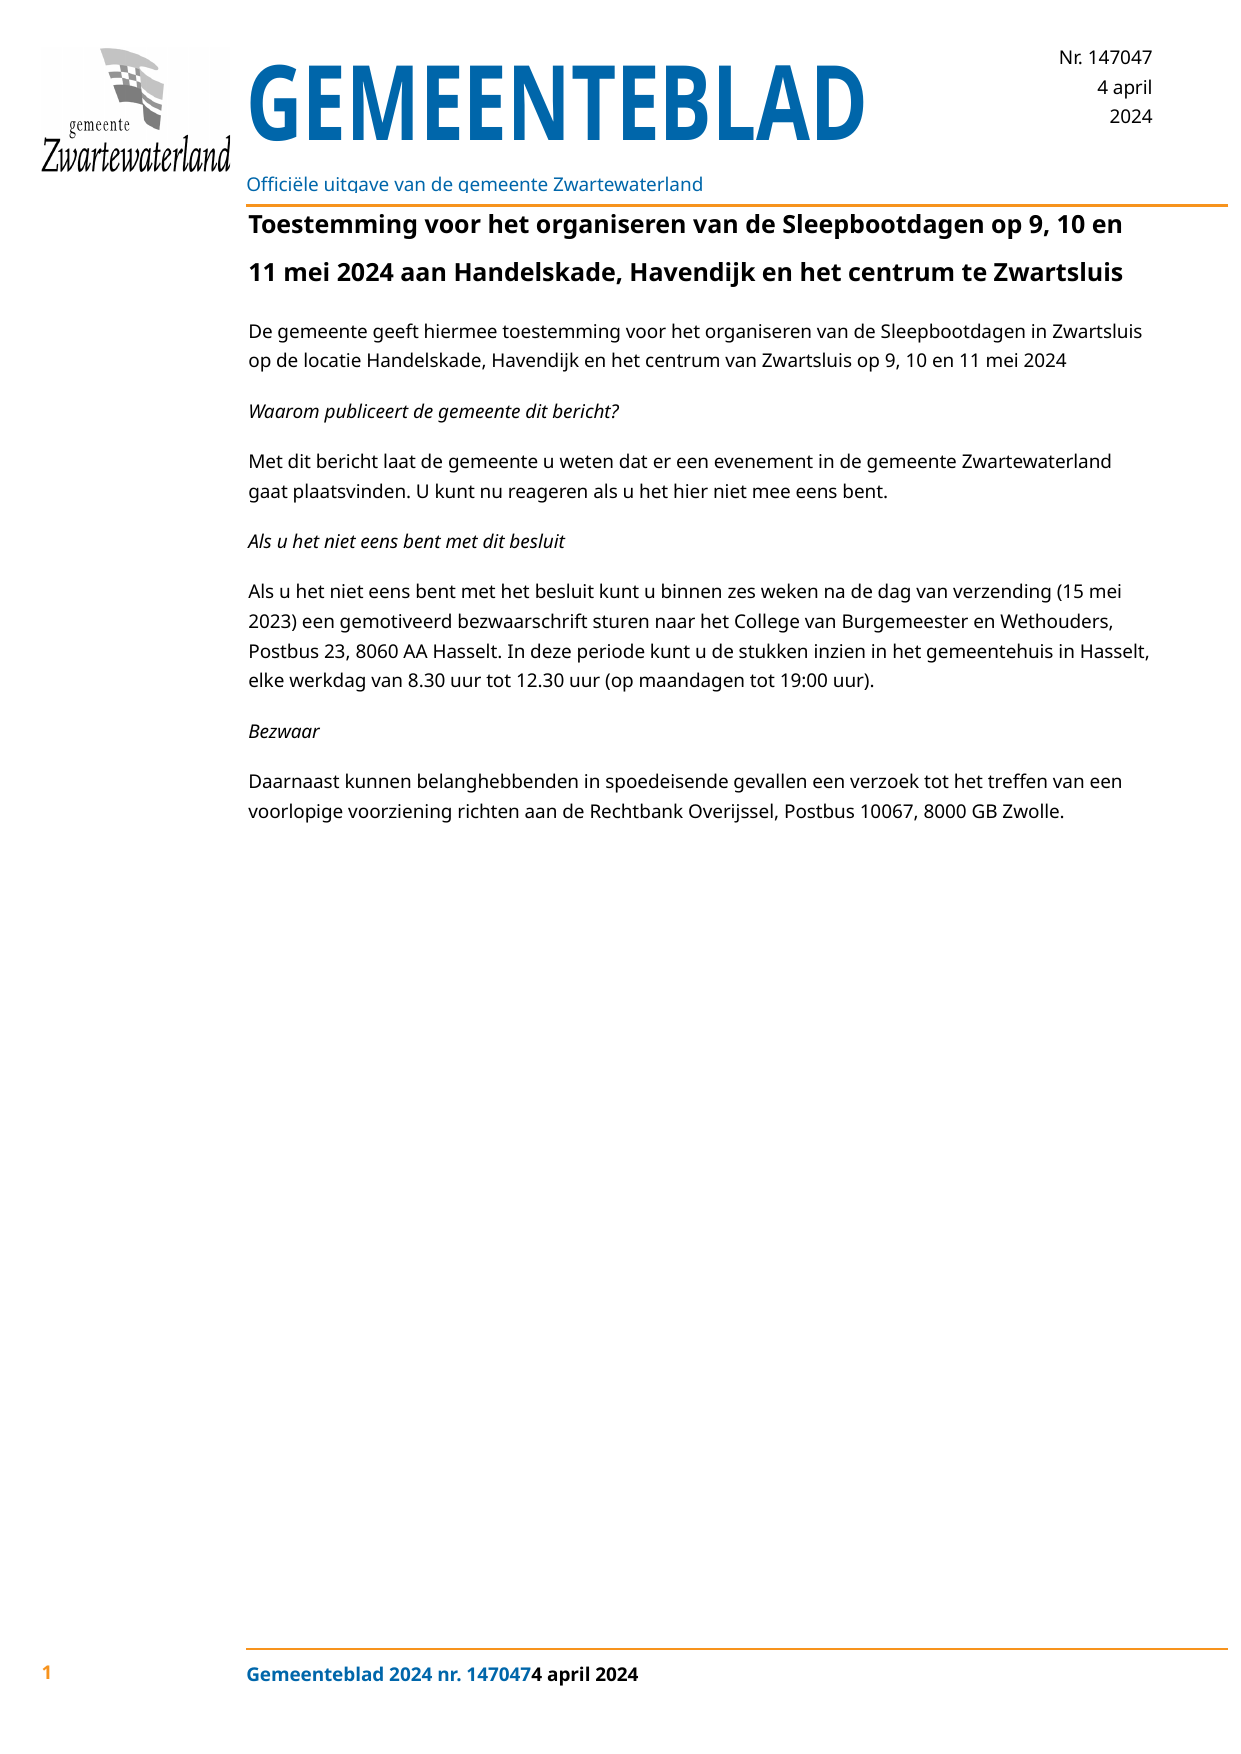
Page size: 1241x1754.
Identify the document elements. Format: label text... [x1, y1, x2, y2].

text Daarnaast kunnen belanghebbenden in spoedeisende gevallen een verzoek tot het treffen van een voorlopige voorziening richten aan de Rechtbank Overijssel, Postbus 10067, 8000 GB Zwolle. [248, 768, 1152, 824]
picture [41, 47, 231, 172]
text Bezwaar [248, 718, 1152, 744]
text Toestemming voor het organiseren van de Sleepbootdagen op 9, 10 en 11 mei 2024 aan Handelskade, Havendijk en het centrum te Zwartsluis [248, 207, 1152, 288]
text Als u het niet eens bent met het besluit kunt u binnen zes weken na de dag van verzending (15 mei 2023) een gemotiveerd bezwaarschrift sturen naar het College van Burgemeester en Wethouders, Postbus 23, 8060 AA Hasselt. In deze periode kunt u de stukken inzien in het gemeentehuis in Hasselt, elke werkdag van 8.30 uur tot 12.30 uur (op maandagen tot 19:00 uur). [248, 579, 1152, 693]
text Als u het niet eens bent met dit besluit [248, 528, 1152, 554]
text De gemeente geeft hiermee toestemming voor het organiseren van de Sleepbootdagen in Zwartsluis op de locatie Handelskade, Havendijk en het centrum van Zwartsluis op 9, 10 en 11 mei 2024 [248, 318, 1152, 373]
text Waarom publiceert de gemeente dit bericht? [248, 398, 1152, 424]
text Met dit bericht laat de gemeente u weten dat er een evenement in de gemeente Zwartewaterland gaat plaatsvinden. U kunt nu reageren als u het hier niet mee eens bent. [248, 448, 1152, 504]
